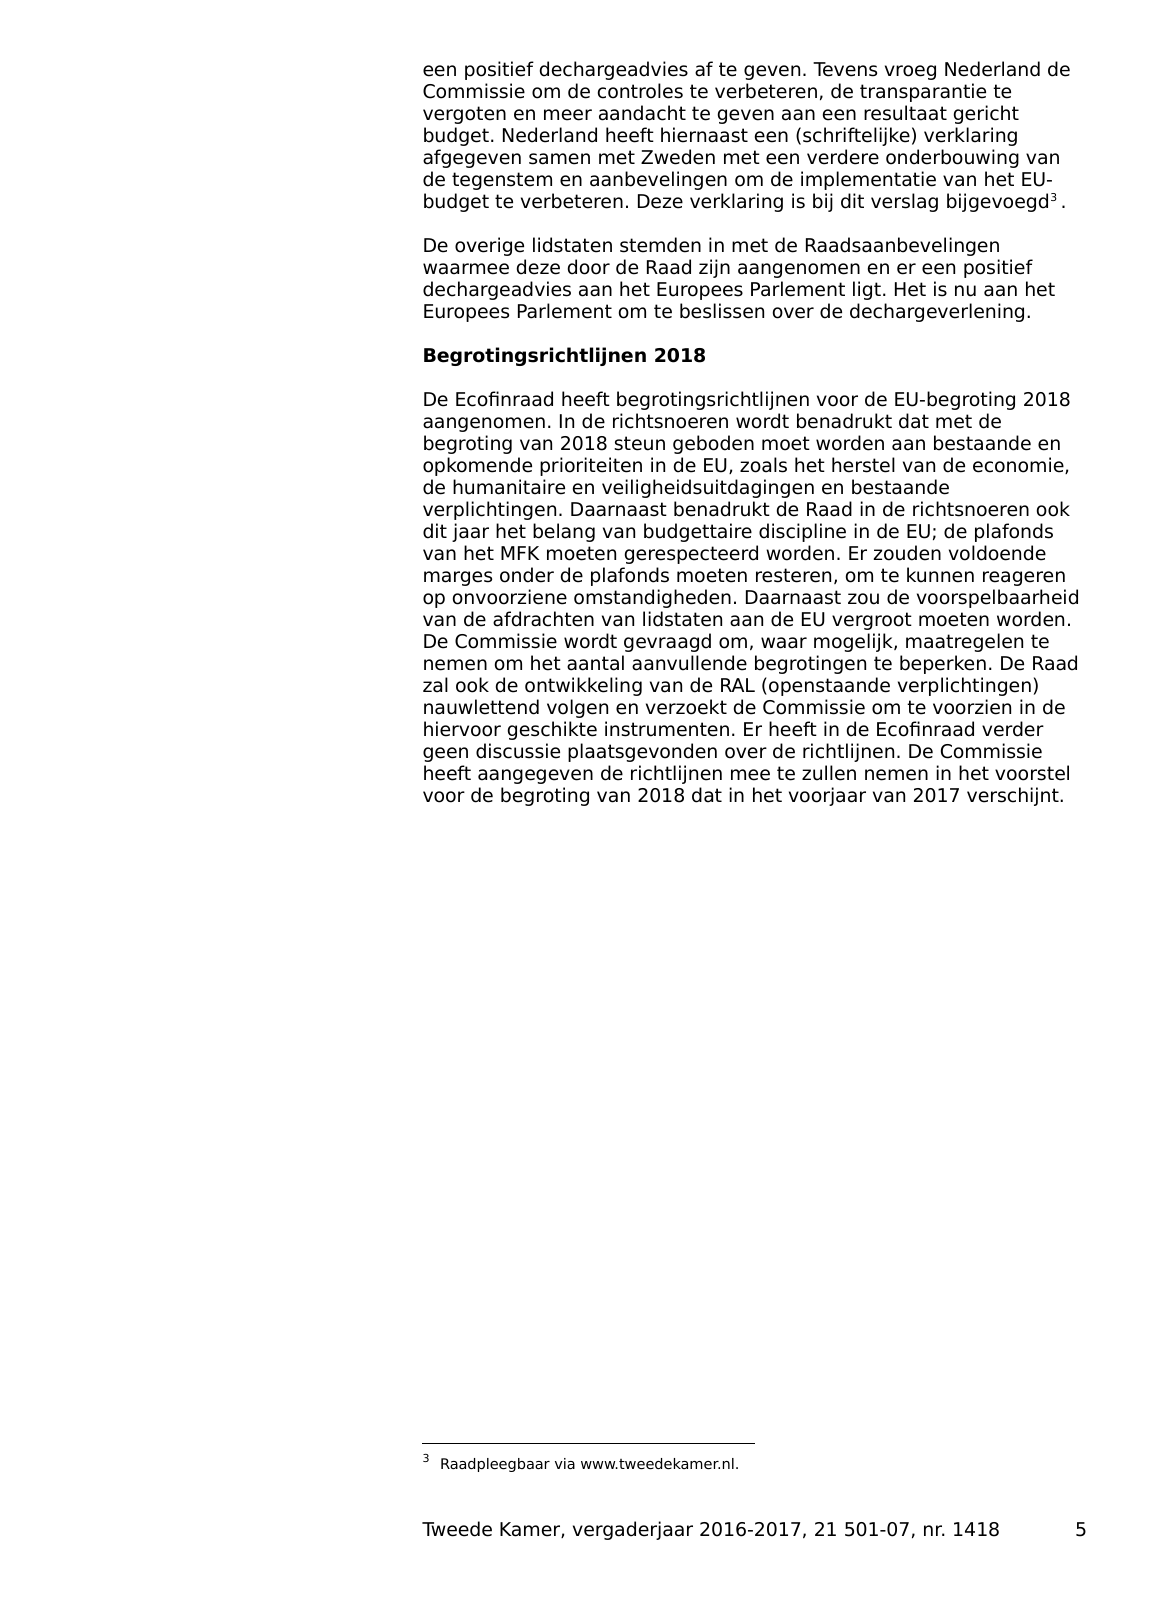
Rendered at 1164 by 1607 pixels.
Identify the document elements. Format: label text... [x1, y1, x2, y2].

text De overige lidstaten stemden in met de Raadsaanbevelingen waarmee deze door de Raad zijn aangenomen en er een positief dechargeadvies aan het Europees Parlement ligt. Het is nu aan het Europees Parlement om te beslissen over de dechargeverlening. [422, 235, 1087, 323]
text Raadpleegbaar via www.tweedekamer.nl. [422, 1452, 1087, 1474]
text De Ecofinraad heeft begrotingsrichtlijnen voor de EU-begroting 2018 aangenomen. In de richtsnoeren wordt benadrukt dat met de begroting van 2018 steun geboden moet worden aan bestaande en opkomende prioriteiten in de EU, zoals het herstel van de economie, de humanitaire en veiligheidsuitdagingen en bestaande verplichtingen. Daarnaast benadrukt de Raad in de richtsnoeren ook dit jaar het belang van budgettaire discipline in de EU; de plafonds van het MFK moeten gerespecteerd worden. Er zouden voldoende marges onder de plafonds moeten resteren, om te kunnen reageren op onvoorziene omstandigheden. Daarnaast zou de voorspelbaarheid van de afdrachten van lidstaten aan de EU vergroot moeten worden. De Commissie wordt gevraagd om, waar mogelijk, maatregelen te nemen om het aantal aanvullende begrotingen te beperken. De Raad zal ook de ontwikkeling van de RAL (openstaande verplichtingen) nauwlettend volgen en verzoekt de Commissie om te voorzien in de hiervoor geschikte instrumenten. Er heeft in de Ecofinraad verder geen discussie plaatsgevonden over de richtlijnen. De Commissie heeft aangegeven de richtlijnen mee te zullen nemen in het voorstel voor de begroting van 2018 dat in het voorjaar van 2017 verschijnt. [422, 389, 1087, 807]
subtitle Begrotingsrichtlijnen 2018 [422, 345, 1087, 367]
text een positief dechargeadvies af te geven. Tevens vroeg Nederland de Commissie om de controles te verbeteren, de transparantie te vergoten en meer aandacht te geven aan een resultaat gericht budget. Nederland heeft hiernaast een (schriftelijke) verklaring afgegeven samen met Zweden met een verdere onderbouwing van de tegenstem en aanbevelingen om de implementatie van het EU-budget te verbeteren. Deze verklaring is bij dit verslag bijgevoegd. [422, 59, 1087, 213]
